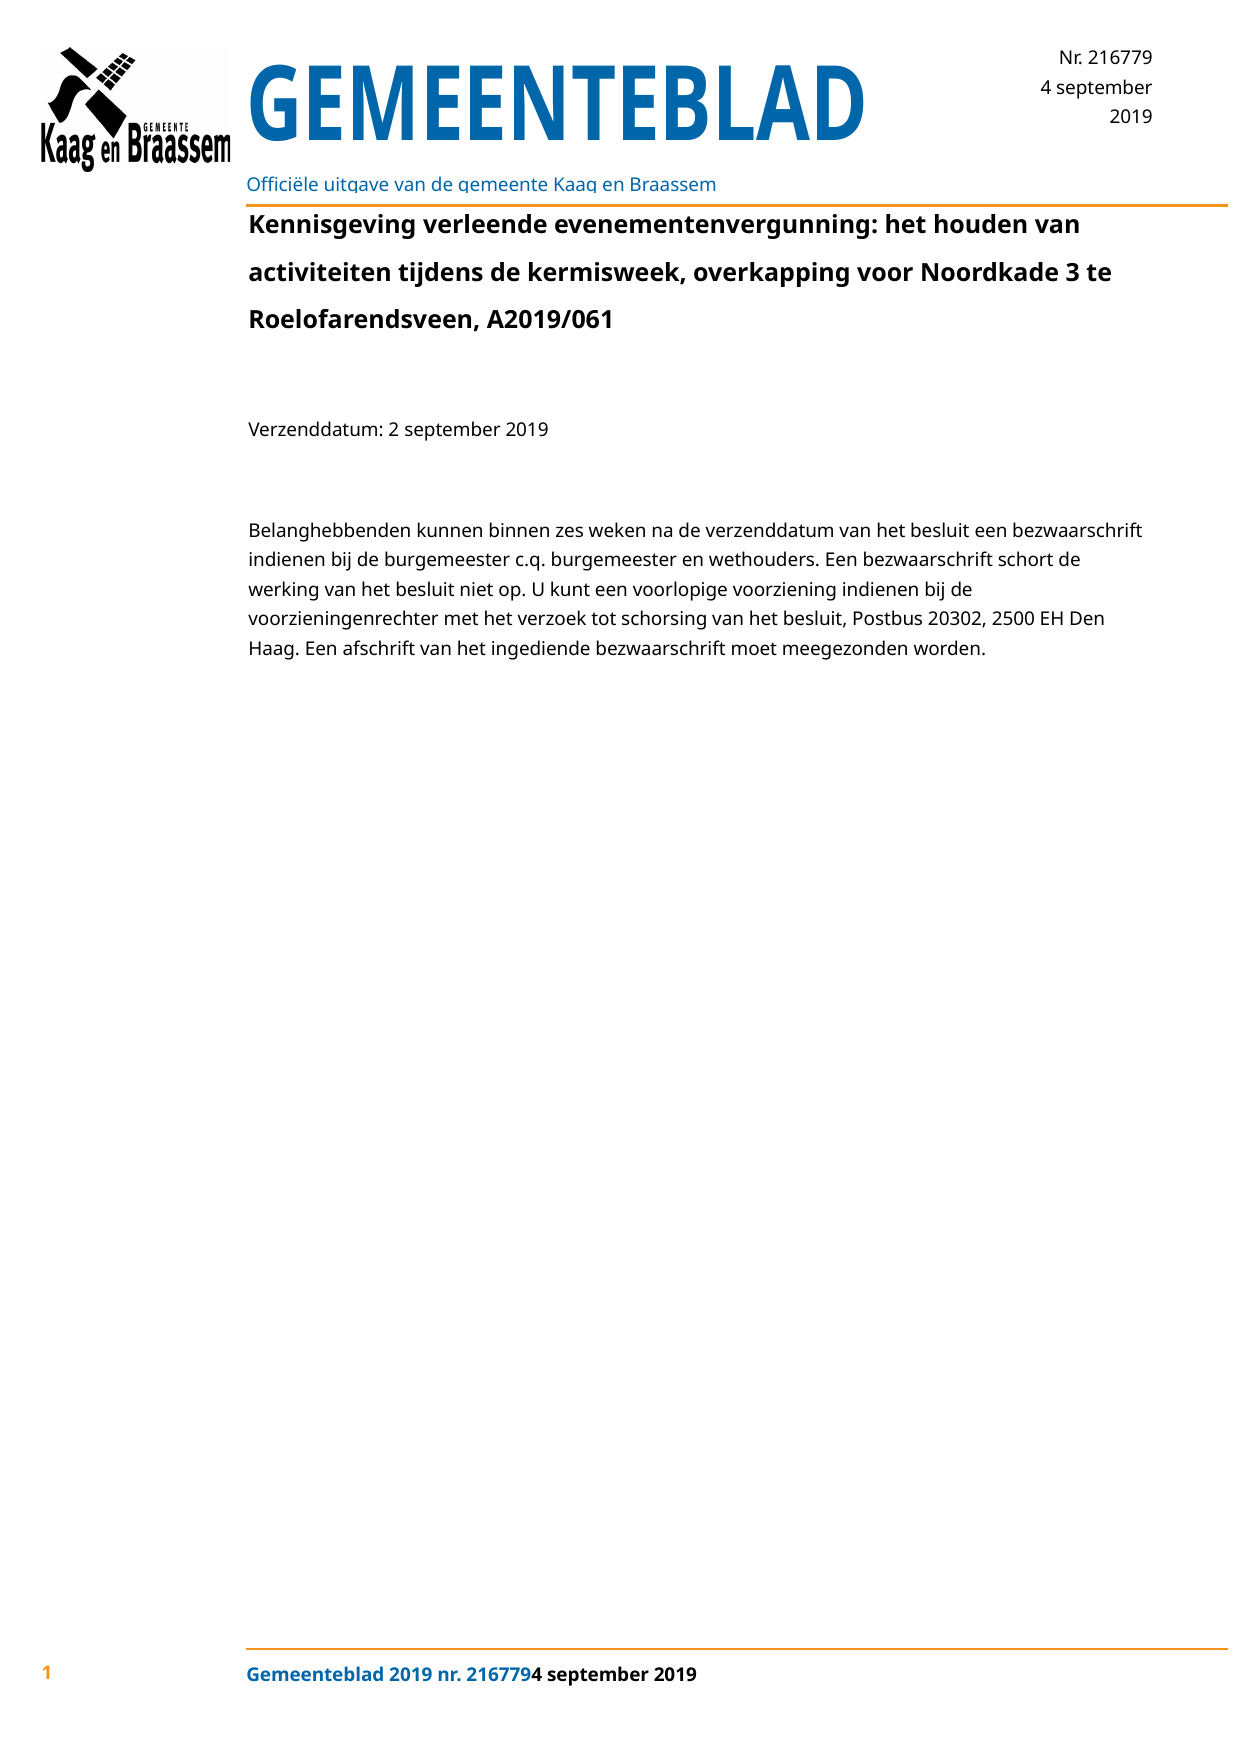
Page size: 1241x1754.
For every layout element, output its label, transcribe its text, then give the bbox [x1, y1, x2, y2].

text Verzenddatum: 2 september 2019 [248, 416, 1152, 442]
text Kennisgeving verleende evenementenvergunning: het houden van activiteiten tijdens de kermisweek, overkapping voor Noordkade 3 te Roelofarendsveen, A2019/061 [248, 207, 1152, 336]
picture [41, 47, 231, 172]
text Belanghebbenden kunnen binnen zes weken na de verzenddatum van het besluit een bezwaarschrift indienen bij de burgemeester c.q. burgemeester en wethouders. Een bezwaarschrift schort de werking van het besluit niet op. U kunt een voorlopige voorziening indienen bij de voorzieningenrechter met het verzoek tot schorsing van het besluit, Postbus 20302, 2500 EH Den Haag. Een afschrift van het ingediende bezwaarschrift moet meegezonden worden. [248, 517, 1152, 661]
